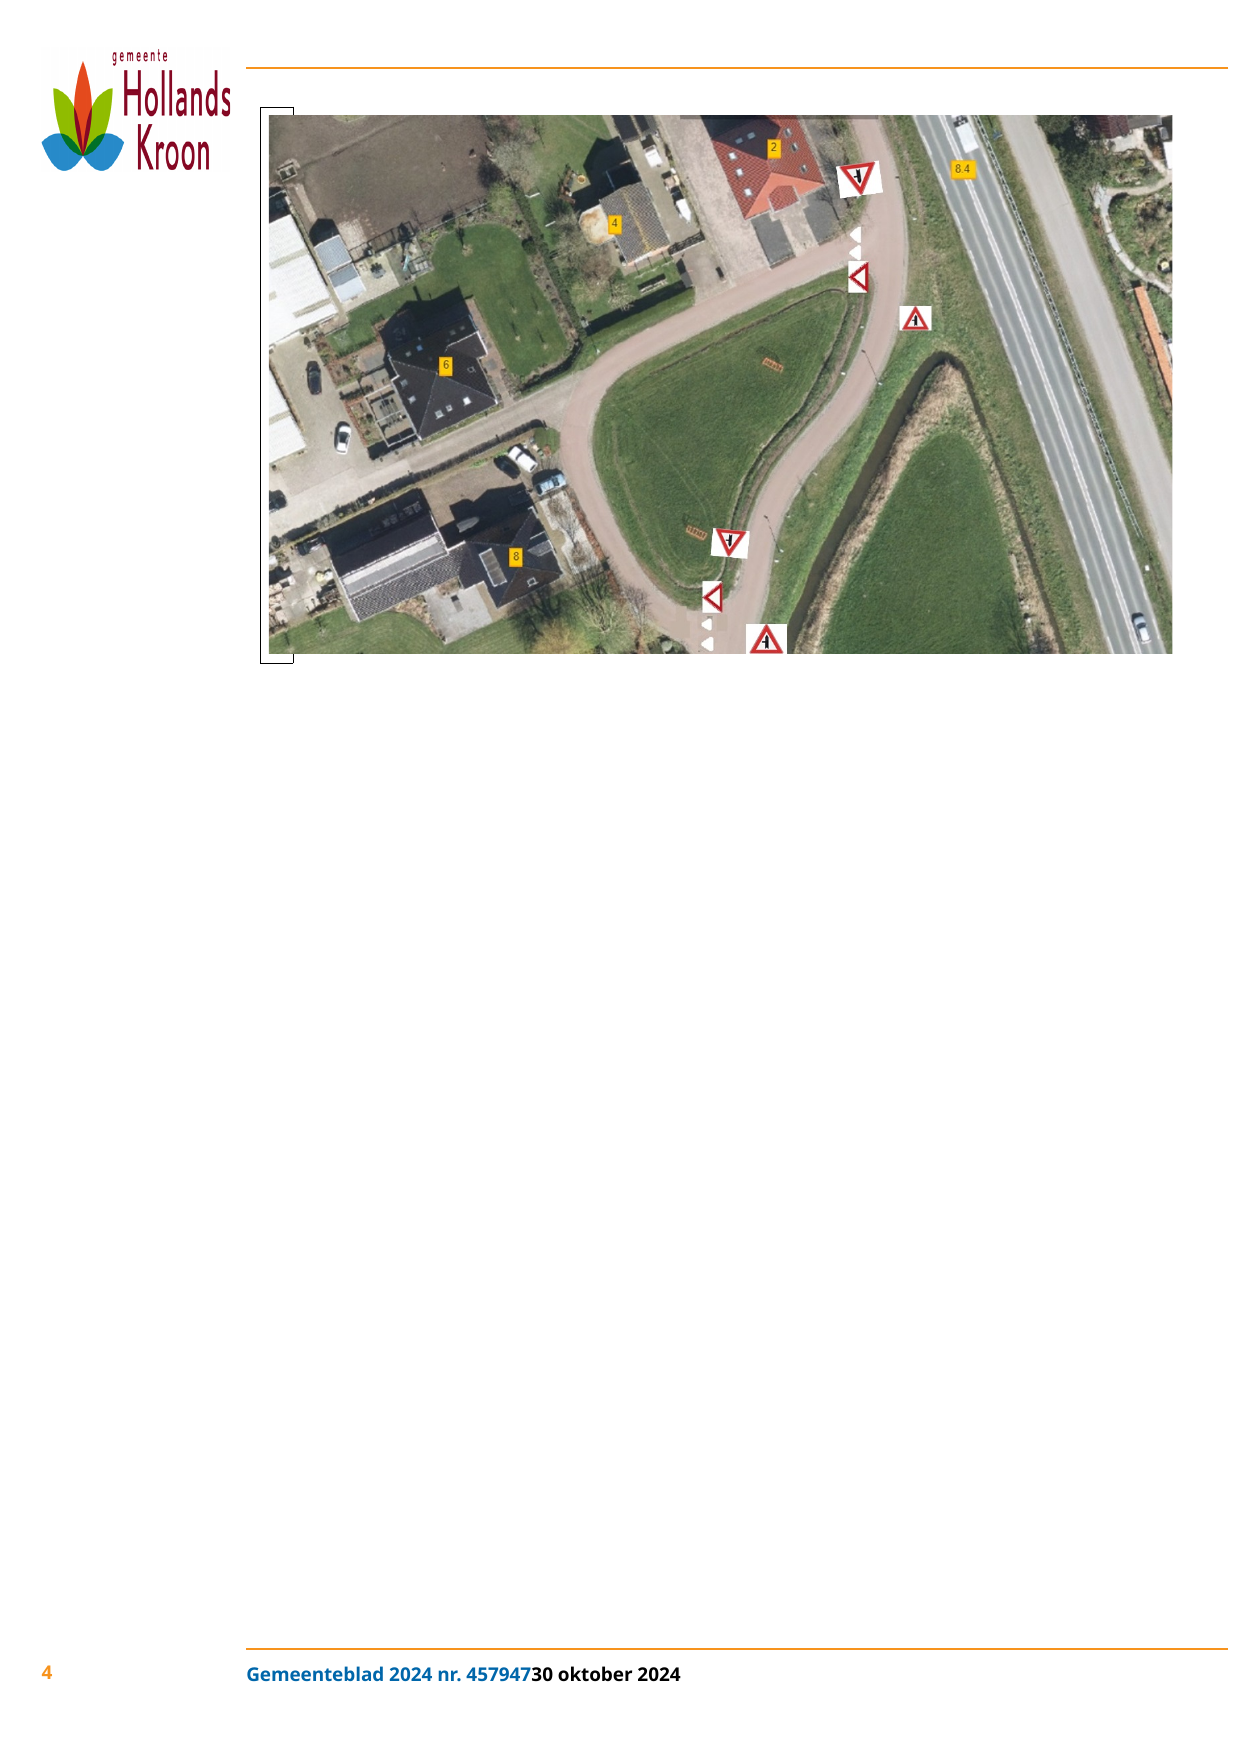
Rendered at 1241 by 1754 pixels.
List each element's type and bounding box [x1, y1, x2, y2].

picture [268, 115, 1173, 654]
picture [41, 47, 231, 172]
